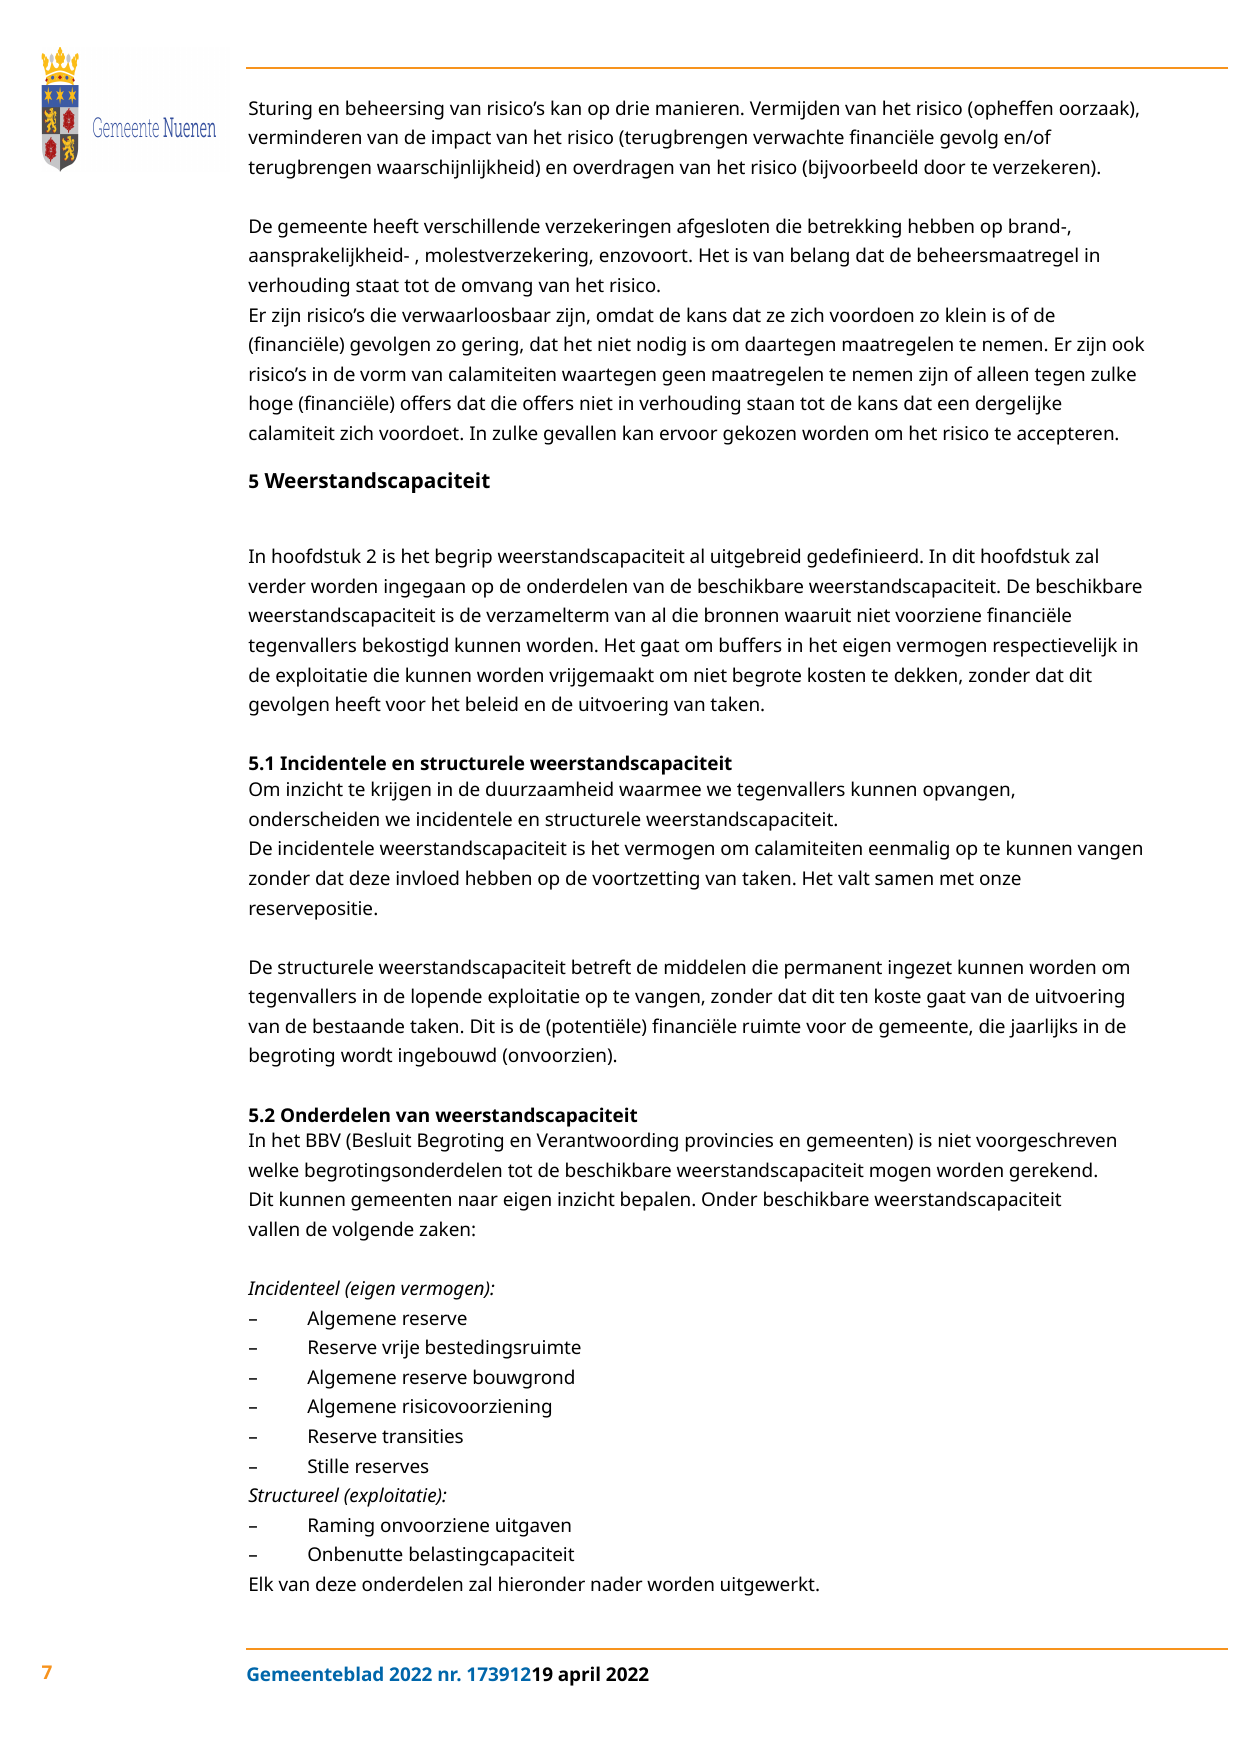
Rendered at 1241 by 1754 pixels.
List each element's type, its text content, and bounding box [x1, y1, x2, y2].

list Stille reserves [248, 1453, 1152, 1479]
text De structurele weerstandscapaciteit betreft de middelen die permanent ingezet kunnen worden om tegenvallers in de lopende exploitatie op te vangen, zonder dat dit ten koste gaat van de uitvoering van de bestaande taken. Dit is de (potentiële) financiële ruimte voor de gemeente, die jaarlijks in de begroting wordt ingebouwd (onvoorzien). [248, 954, 1152, 1068]
picture [41, 47, 231, 172]
list Algemene reserve bouwgrond [248, 1364, 1152, 1390]
list Algemene risicovoorziening [248, 1394, 1152, 1419]
list Raming onvoorziene uitgaven [248, 1512, 1152, 1538]
list Onbenutte belastingcapaciteit [248, 1542, 1152, 1567]
text Incidenteel (eigen vermogen): [248, 1275, 1152, 1301]
text De gemeente heeft verschillende verzekeringen afgesloten die betrekking hebben op brand-, aansprakelijkheid- , molestverzekering, enzovoort. Het is van belang dat de beheersmaatregel in verhouding staat tot de omvang van het risico. [248, 213, 1152, 298]
list Reserve vrije bestedingsruimte [248, 1334, 1152, 1360]
text Dit kunnen gemeenten naar eigen inzicht bepalen. Onder beschikbare weerstandscapaciteit [248, 1187, 1152, 1212]
text 5 Weerstandscapaciteit [248, 466, 1152, 494]
list Reserve transities [248, 1423, 1152, 1449]
text Er zijn risico’s die verwaarloosbaar zijn, omdat de kans dat ze zich voordoen zo klein is of de (financiële) gevolgen zo gering, dat het niet nodig is om daartegen maatregelen te nemen. Er zijn ook risico’s in de vorm van calamiteiten waartegen geen maatregelen te nemen zijn of alleen tegen zulke hoge (financiële) offers dat die offers niet in verhouding staan tot de kans dat een dergelijke calamiteit zich voordoet. In zulke gevallen kan ervoor gekozen worden om het risico te accepteren. [248, 302, 1152, 446]
text In het BBV (Besluit Begroting en Verantwoording provincies en gemeenten) is niet voorgeschreven welke begrotingsonderdelen tot de beschikbare weerstandscapaciteit mogen worden gerekend. [248, 1127, 1152, 1183]
text De incidentele weerstandscapaciteit is het vermogen om calamiteiten eenmalig op te kunnen vangen zonder dat deze invloed hebben op de voortzetting van taken. Het valt samen met onze reservepositie. [248, 836, 1152, 920]
text In hoofdstuk 2 is het begrip weerstandscapaciteit al uitgebreid gedefinieerd. In dit hoofdstuk zal verder worden ingegaan op de onderdelen van de beschikbare weerstandscapaciteit. De beschikbare weerstandscapaciteit is de verzamelterm van al die bronnen waaruit niet voorziene financiële tegenvallers bekostigd kunnen worden. Het gaat om buffers in het eigen vermogen respectievelijk in de exploitatie die kunnen worden vrijgemaakt om niet begrote kosten te dekken, zonder dat dit gevolgen heeft voor het beleid en de uitvoering van taken. [248, 543, 1152, 717]
text Structureel (exploitatie): [248, 1482, 1152, 1508]
text Elk van deze onderdelen zal hieronder nader worden uitgewerkt. [248, 1571, 1152, 1597]
text 5.1 Incidentele en structurele weerstandscapaciteit [248, 751, 1152, 776]
list Algemene reserve [248, 1305, 1152, 1331]
text Sturing en beheersing van risico’s kan op drie manieren. Vermijden van het risico (opheffen oorzaak), verminderen van de impact van het risico (terugbrengen verwachte financiële gevolg en/of terugbrengen waarschijnlijkheid) en overdragen van het risico (bijvoorbeeld door te verzekeren). [248, 95, 1152, 180]
text vallen de volgende zaken: [248, 1216, 1152, 1242]
text 5.2 Onderdelen van weerstandscapaciteit [248, 1102, 1152, 1127]
text Om inzicht te krijgen in de duurzaamheid waarmee we tegenvallers kunnen opvangen, onderscheiden we incidentele en structurele weerstandscapaciteit. [248, 776, 1152, 832]
